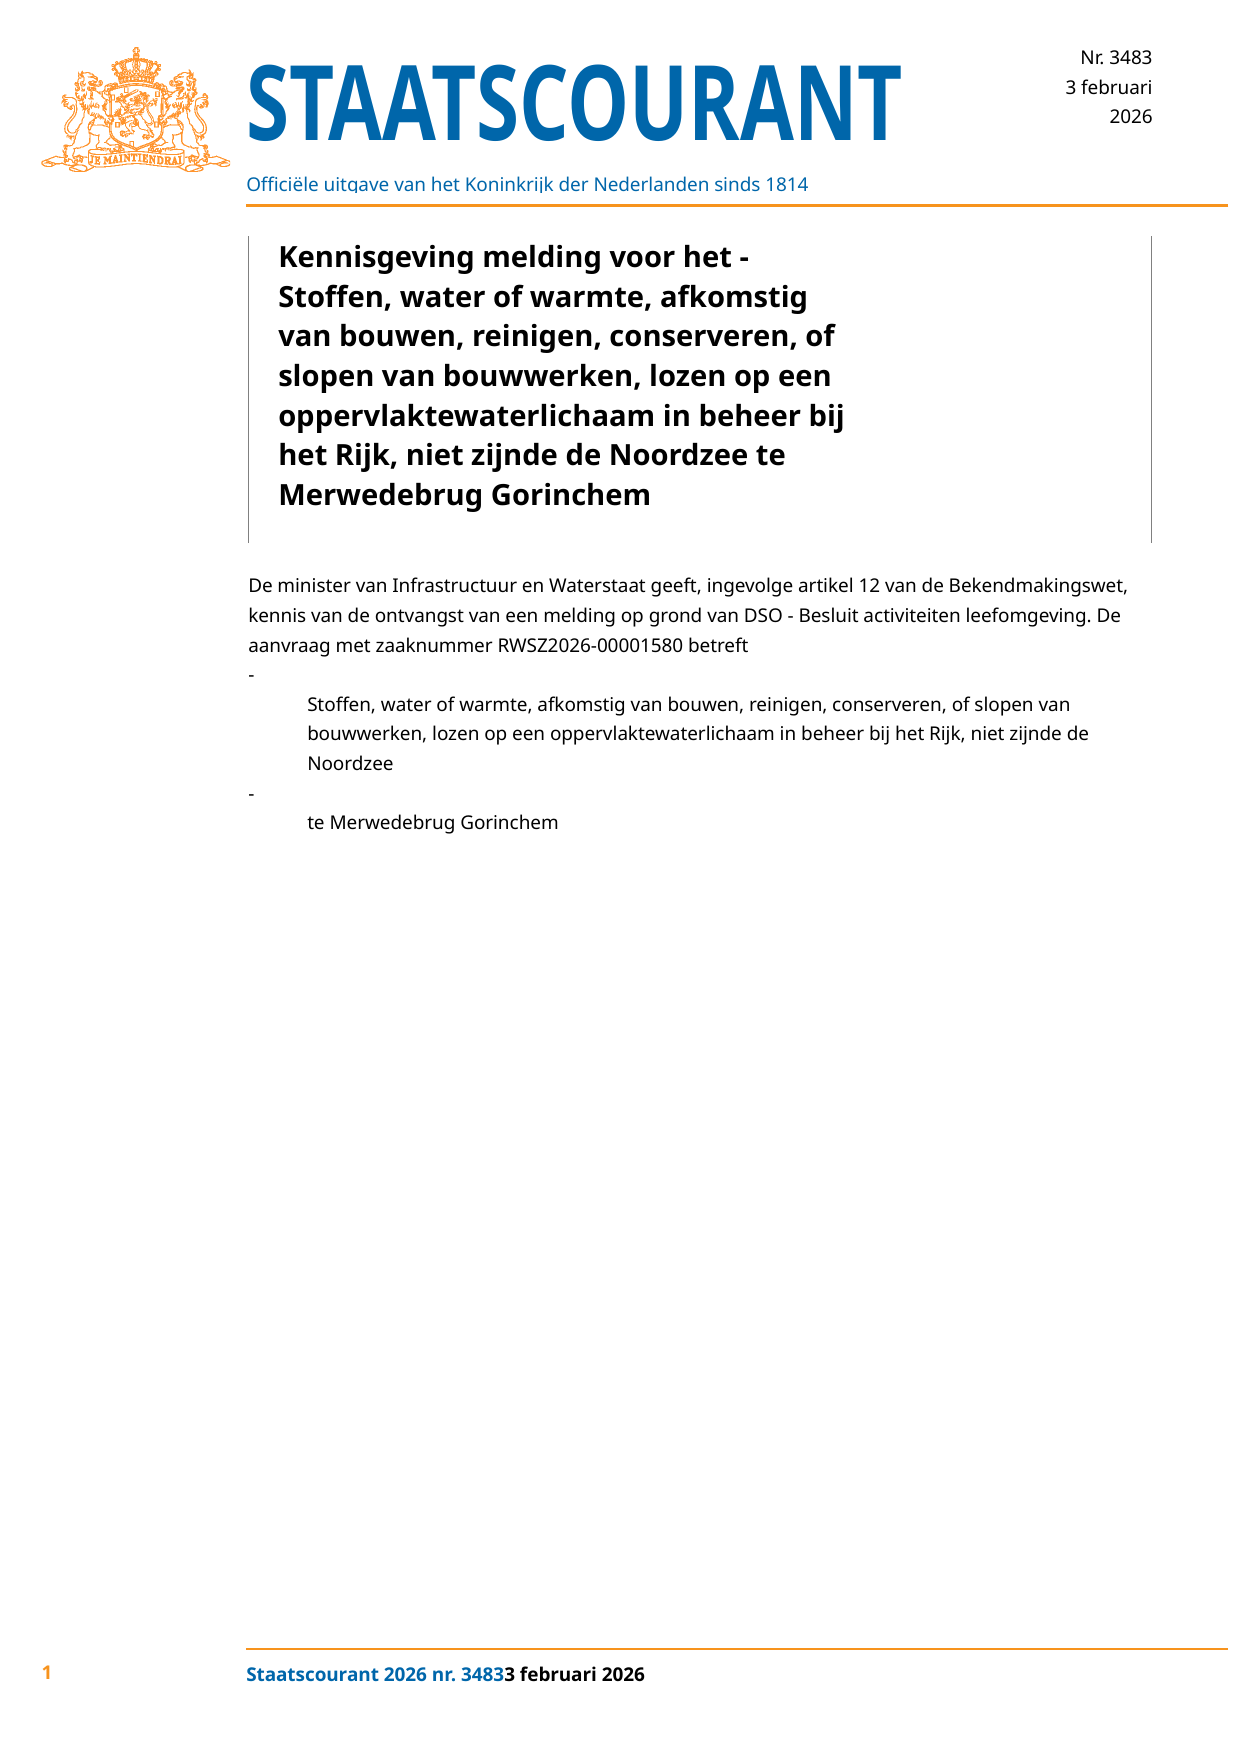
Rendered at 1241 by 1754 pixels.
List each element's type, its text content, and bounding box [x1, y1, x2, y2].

picture [912, 236, 1090, 414]
text De minister van Infrastructuur en Waterstaat geeft, ingevolge artikel 12 van de Bekendmakingswet, kennis van de ontvangst van een melding op grond van DSO - Besluit activiteiten leefomgeving. De aanvraag met zaaknummer RWSZ2026-00001580 betreft [248, 573, 1152, 658]
table_header [850, 236, 912, 413]
table_header [850, 414, 1151, 543]
table_header Kennisgeving melding voor het -Stoffen, water of warmte, afkomstig van bouwen, reinigen, conserveren, of slopen van bouwwerken, lozen op een oppervlaktewaterlichaam in beheer bij het Rijk, niet zijnde de Noordzee te Merwedebrug Gorinchem [249, 236, 850, 543]
table_header [1090, 236, 1151, 413]
list te Merwedebrug Gorinchem [248, 809, 1152, 835]
list Stoffen, water of warmte, afkomstig van bouwen, reinigen, conserveren, of slopen van bouwwerken, lozen op een oppervlaktewaterlichaam in beheer bij het Rijk, niet zijnde de Noordzee [248, 691, 1152, 776]
picture [41, 47, 231, 172]
